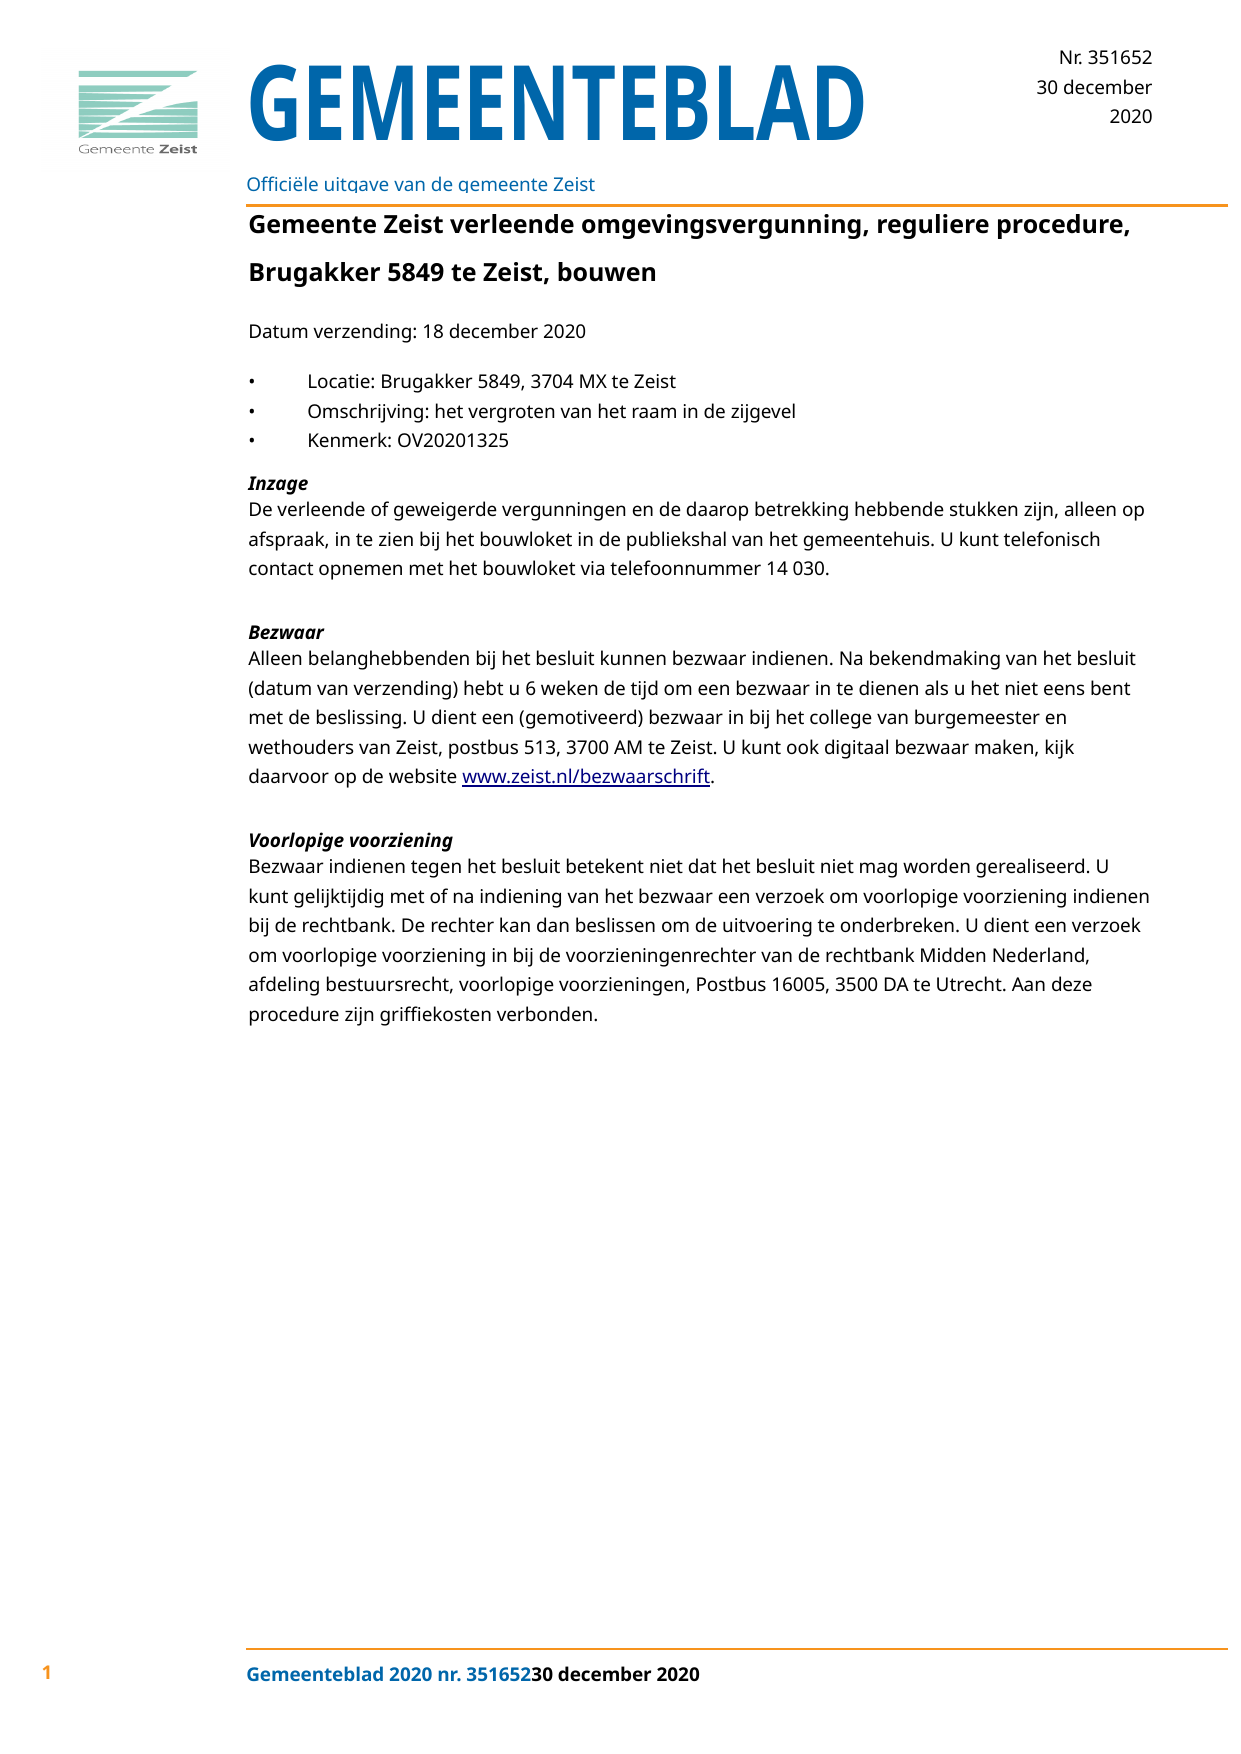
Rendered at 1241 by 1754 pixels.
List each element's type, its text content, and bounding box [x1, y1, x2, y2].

list Omschrijving: het vergroten van het raam in de zijgevel [248, 398, 1152, 424]
text Datum verzending: 18 december 2020 [248, 318, 1152, 344]
text Voorlopige voorziening [248, 827, 1152, 853]
text Alleen belanghebbenden bij het besluit kunnen bezwaar indienen. Na bekendmaking van het besluit (datum van verzending) hebt u 6 weken de tijd om een bezwaar in te dienen als u het niet eens bent met de beslissing. U dient een (gemotiveerd) bezwaar in bij het college van burgemeester en wethouders van Zeist, postbus 513, 3700 AM te Zeist. U kunt ook digitaal bezwaar maken, kijk daarvoor op de website www.zeist.nl/bezwaarschrift. [248, 645, 1152, 789]
list Locatie: Brugakker 5849, 3704 MX te Zeist [248, 368, 1152, 394]
text Bezwaar [248, 619, 1152, 645]
picture [41, 47, 231, 172]
text De verleende of geweigerde vergunningen en de daarop betrekking hebbende stukken zijn, alleen op afspraak, in te zien bij het bouwloket in de publiekshal van het gemeentehuis. U kunt telefonisch contact opnemen met het bouwloket via telefoonnummer 14 030. [248, 496, 1152, 581]
text Gemeente Zeist verleende omgevingsvergunning, reguliere procedure, Brugakker 5849 te Zeist, bouwen [248, 207, 1152, 288]
text Inzage [248, 471, 1152, 496]
text Bezwaar indienen tegen het besluit betekent niet dat het besluit niet mag worden gerealiseerd. U kunt gelijktijdig met of na indiening van het bezwaar een verzoek om voorlopige voorziening indienen bij de rechtbank. De rechter kan dan beslissen om de uitvoering te onderbreken. U dient een verzoek om voorlopige voorziening in bij de voorzieningenrechter van de rechtbank Midden Nederland, afdeling bestuursrecht, voorlopige voorzieningen, Postbus 16005, 3500 DA te Utrecht. Aan deze procedure zijn griffiekosten verbonden. [248, 853, 1152, 1027]
list Kenmerk: OV20201325 [248, 427, 1152, 453]
